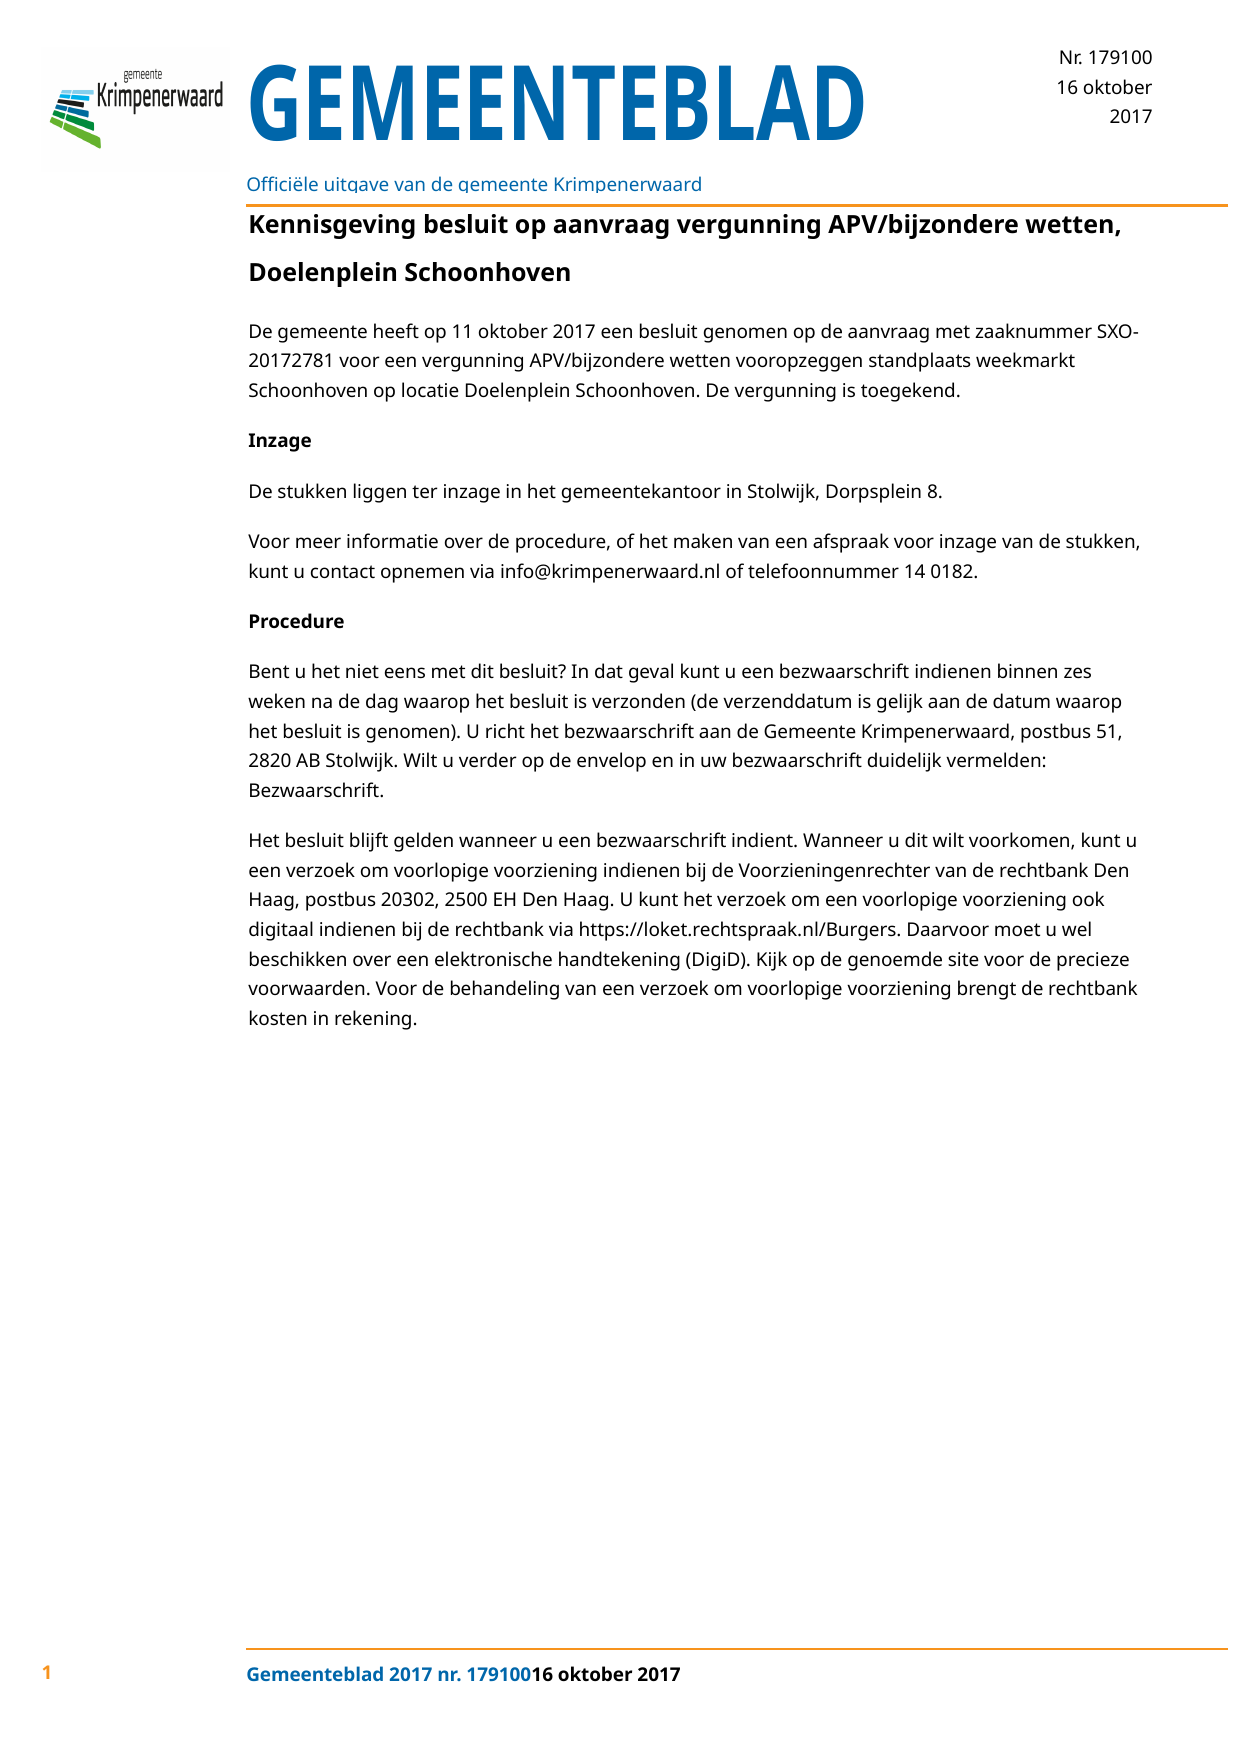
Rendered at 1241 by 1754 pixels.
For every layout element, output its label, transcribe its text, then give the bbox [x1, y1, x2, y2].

picture [41, 47, 231, 172]
text Inzage [248, 427, 1152, 453]
text Voor meer informatie over de procedure, of het maken van een afspraak voor inzage van de stukken, kunt u contact opnemen via info@krimpenerwaard.nl of telefoonnummer 14 0182. [248, 528, 1152, 584]
text Kennisgeving besluit op aanvraag vergunning APV/bijzondere wetten, Doelenplein Schoonhoven [248, 207, 1152, 288]
text Het besluit blijft gelden wanneer u een bezwaarschrift indient. Wanneer u dit wilt voorkomen, kunt u een verzoek om voorlopige voorziening indienen bij de Voorzieningenrechter van de rechtbank Den Haag, postbus 20302, 2500 EH Den Haag. U kunt het verzoek om een voorlopige voorziening ook digitaal indienen bij de rechtbank via https://loket.rechtspraak.nl/Burgers. Daarvoor moet u wel beschikken over een elektronische handtekening (DigiD). Kijk op de genoemde site voor de precieze voorwaarden. Voor de behandeling van een verzoek om voorlopige voorziening brengt de rechtbank kosten in rekening. [248, 827, 1152, 1031]
text Bent u het niet eens met dit besluit? In dat geval kunt u een bezwaarschrift indienen binnen zes weken na de dag waarop het besluit is verzonden (de verzenddatum is gelijk aan de datum waarop het besluit is genomen). U richt het bezwaarschrift aan de Gemeente Krimpenerwaard, postbus 51, 2820 AB Stolwijk. Wilt u verder op de envelop en in uw bezwaarschrift duidelijk vermelden: Bezwaarschrift. [248, 659, 1152, 803]
text Procedure [248, 608, 1152, 634]
text De stukken liggen ter inzage in het gemeentekantoor in Stolwijk, Dorpsplein 8. [248, 478, 1152, 504]
text De gemeente heeft op 11 oktober 2017 een besluit genomen op de aanvraag met zaaknummer SXO-20172781 voor een vergunning APV/bijzondere wetten vooropzeggen standplaats weekmarkt Schoonhoven op locatie Doelenplein Schoonhoven. De vergunning is toegekend. [248, 318, 1152, 403]
